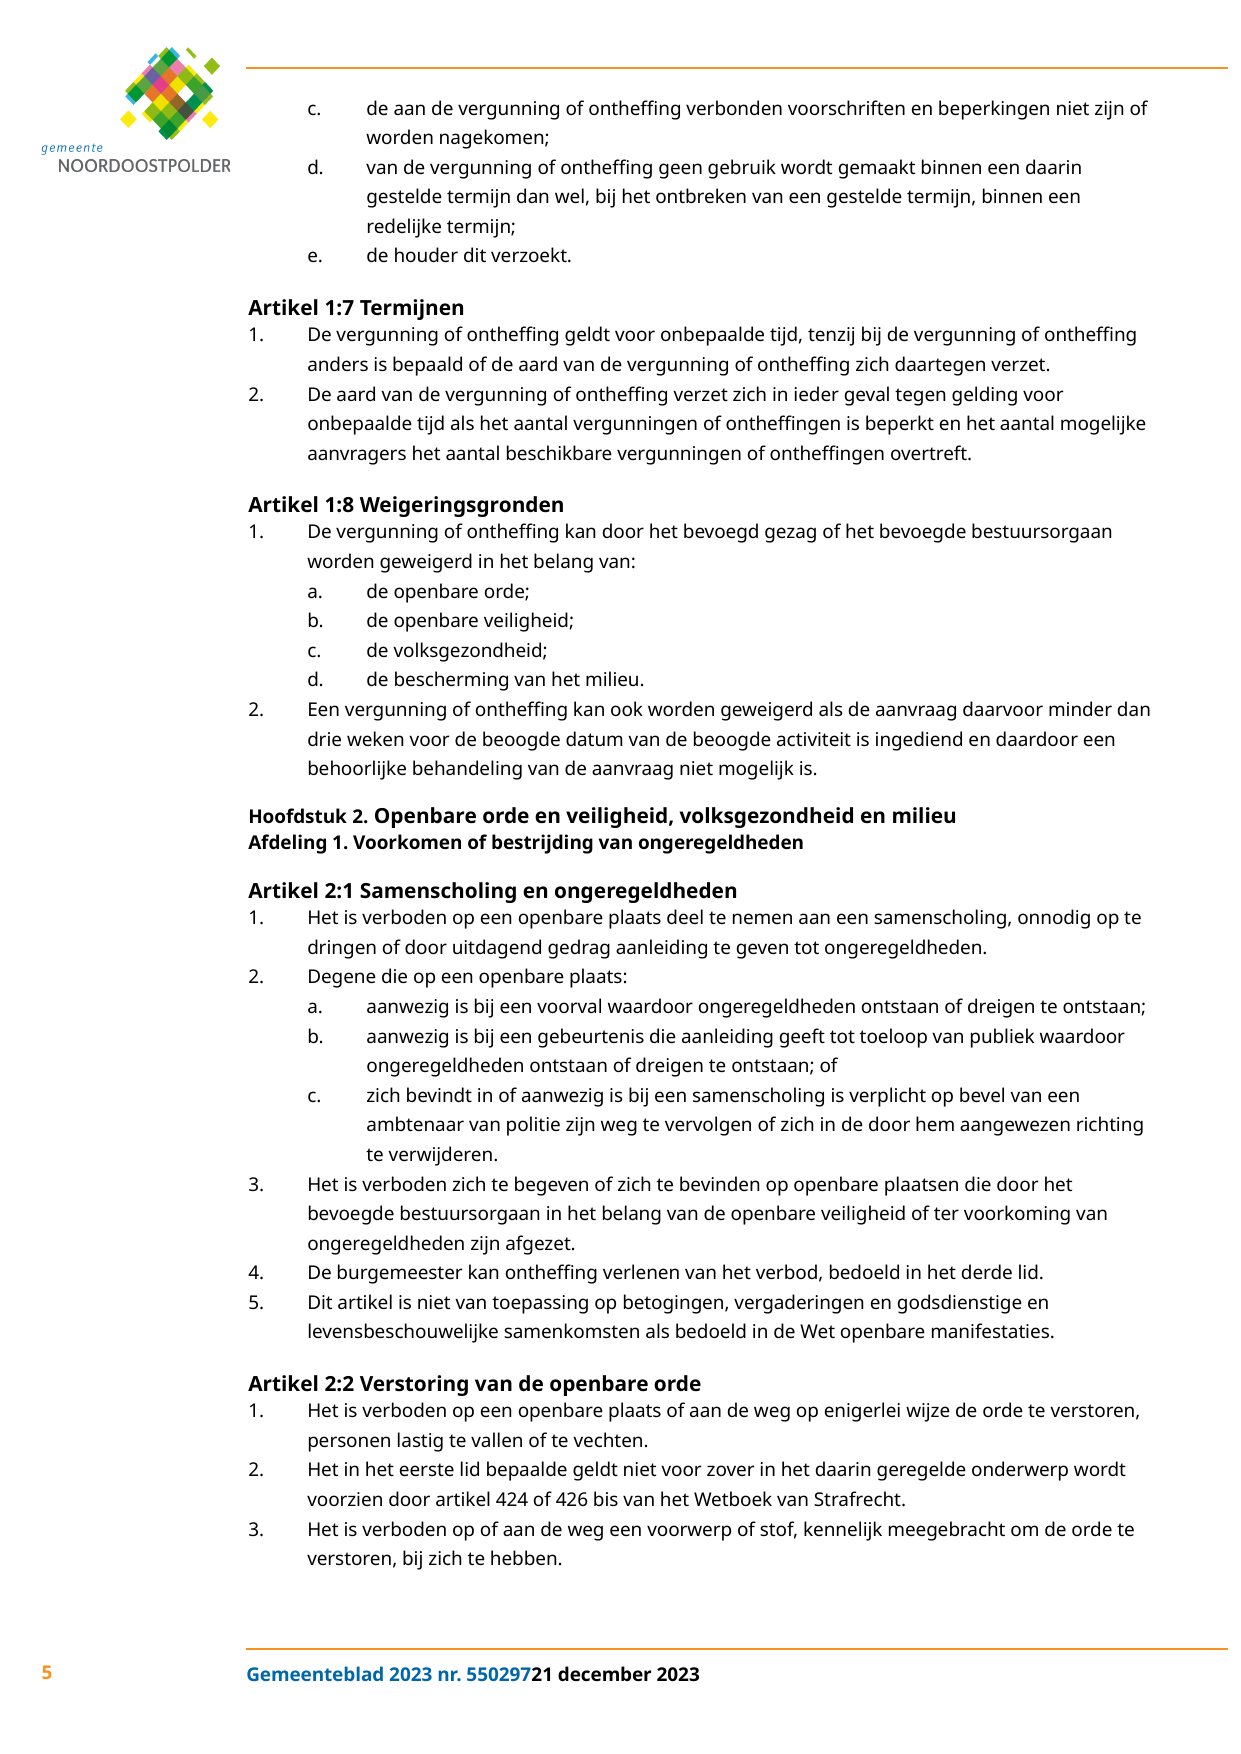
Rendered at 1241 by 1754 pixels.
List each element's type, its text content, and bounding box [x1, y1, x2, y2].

text Artikel 2:1 Samenscholing en ongeregeldheden [248, 876, 1152, 904]
list Het is verboden op een openbare plaats of aan de weg op enigerlei wijze de orde te verstoren, personen lastig te vallen of te vechten. [248, 1397, 1152, 1453]
text Hoofdstuk 2. Openbare orde en veiligheid, volksgezondheid en milieu [248, 801, 1152, 829]
list De burgemeester kan ontheffing verlenen van het verbod, bedoeld in het derde lid. [248, 1259, 1152, 1285]
picture [41, 47, 231, 172]
list Degene die op een openbare plaats: [248, 964, 1152, 989]
list De vergunning of ontheffing geldt voor onbepaalde tijd, tenzij bij de vergunning of ontheffing anders is bepaald of de aard van de vergunning of ontheffing zich daartegen verzet. [248, 322, 1152, 377]
list de openbare orde; [307, 578, 1152, 604]
text Artikel 2:2 Verstoring van de openbare orde [248, 1369, 1152, 1397]
list Het is verboden op of aan de weg een voorwerp of stof, kennelijk meegebracht om de orde te verstoren, bij zich te hebben. [248, 1516, 1152, 1571]
list Het is verboden zich te begeven of zich te bevinden op openbare plaatsen die door het bevoegde bestuursorgaan in het belang van de openbare veiligheid of ter voorkoming van ongeregeldheden zijn afgezet. [248, 1171, 1152, 1256]
text Artikel 1:8 Weigeringsgronden [248, 490, 1152, 519]
list Het in het eerste lid bepaalde geldt niet voor zover in het daarin geregelde onderwerp wordt voorzien door artikel 424 of 426 bis van het Wetboek van Strafrecht. [248, 1457, 1152, 1512]
list De aard van de vergunning of ontheffing verzet zich in ieder geval tegen gelding voor onbepaalde tijd als het aantal vergunningen of ontheffingen is beperkt en het aantal mogelijke aanvragers het aantal beschikbare vergunningen of ontheffingen overtreft. [248, 381, 1152, 466]
list Het is verboden op een openbare plaats deel te nemen aan een samenscholing, onnodig op te dringen of door uitdagend gedrag aanleiding te geven tot ongeregeldheden. [248, 904, 1152, 960]
list de volksgezondheid; [307, 637, 1152, 663]
list Een vergunning of ontheffing kan ook worden geweigerd als de aanvraag daarvoor minder dan drie weken voor de beoogde datum van de beoogde activiteit is ingediend en daardoor een behoorlijke behandeling van de aanvraag niet mogelijk is. [248, 696, 1152, 781]
text Artikel 1:7 Termijnen [248, 293, 1152, 322]
list aanwezig is bij een voorval waardoor ongeregeldheden ontstaan of dreigen te ontstaan; [307, 993, 1152, 1019]
list de aan de vergunning of ontheffing verbonden voorschriften en beperkingen niet zijn of worden nagekomen; [307, 95, 1152, 150]
list de houder dit verzoekt. [307, 243, 1152, 268]
list de openbare veiligheid; [307, 607, 1152, 633]
list aanwezig is bij een gebeurtenis die aanleiding geeft tot toeloop van publiek waardoor ongeregeldheden ontstaan of dreigen te ontstaan; of [307, 1023, 1152, 1078]
text Afdeling 1. Voorkomen of bestrijding van ongeregeldheden [248, 829, 1152, 855]
list van de vergunning of ontheffing geen gebruik wordt gemaakt binnen een daarin gestelde termijn dan wel, bij het ontbreken van een gestelde termijn, binnen een redelijke termijn; [307, 154, 1152, 239]
list De vergunning of ontheffing kan door het bevoegd gezag of het bevoegde bestuursorgaan worden geweigerd in het belang van: [248, 519, 1152, 574]
list de bescherming van het milieu. [307, 667, 1152, 692]
list zich bevindt in of aanwezig is bij een samenscholing is verplicht op bevel van een ambtenaar van politie zijn weg te vervolgen of zich in de door hem aangewezen richting te verwijderen. [307, 1082, 1152, 1167]
list Dit artikel is niet van toepassing op betogingen, vergaderingen en godsdienstige en levensbeschouwelijke samenkomsten als bedoeld in de Wet openbare manifestaties. [248, 1289, 1152, 1344]
